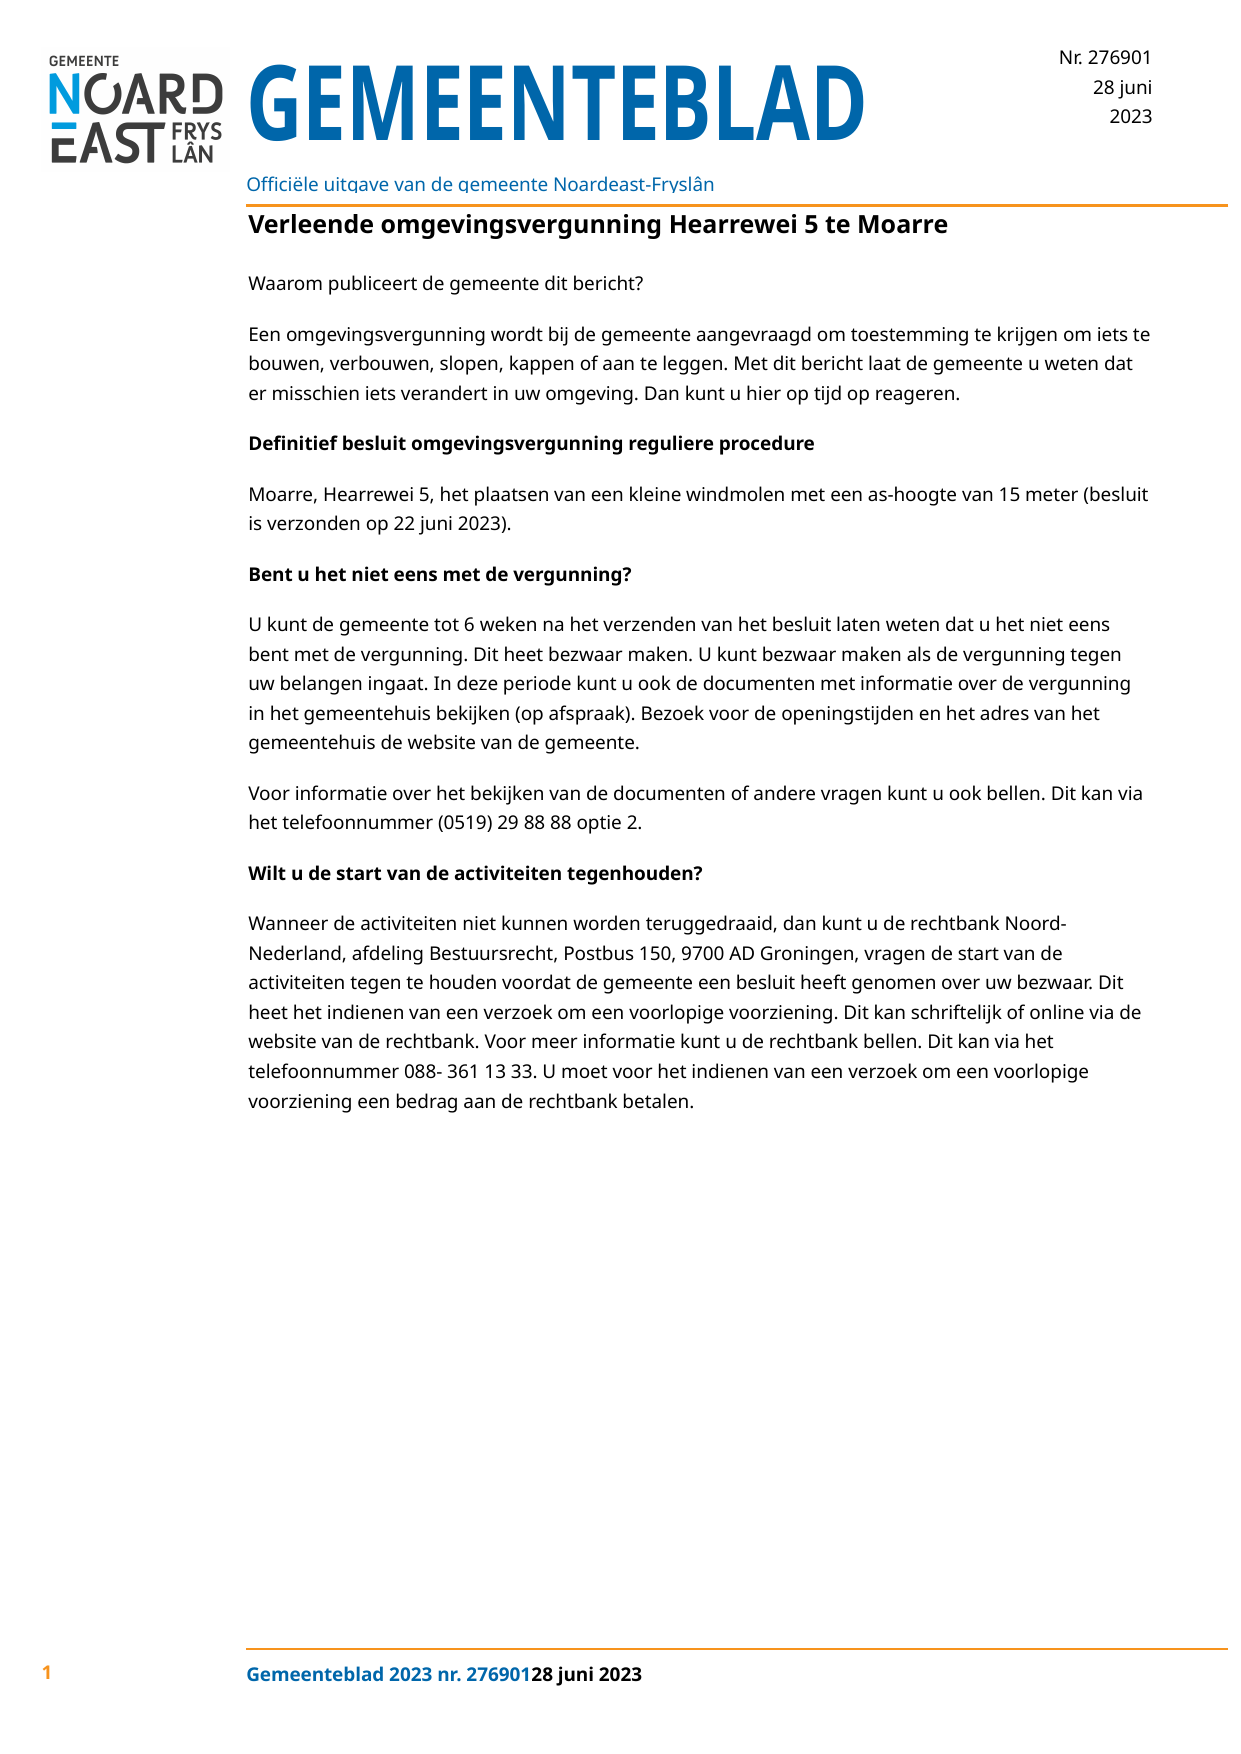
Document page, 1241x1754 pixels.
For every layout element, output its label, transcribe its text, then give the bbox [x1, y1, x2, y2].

text Definitief besluit omgevingsvergunning reguliere procedure [248, 430, 1152, 456]
text Waarom publiceert de gemeente dit bericht? [248, 270, 1152, 296]
picture [41, 47, 231, 172]
text Voor informatie over het bekijken van de documenten of andere vragen kunt u ook bellen. Dit kan via het telefoonnummer (0519) 29 88 88 optie 2. [248, 780, 1152, 835]
text Verleende omgevingsvergunning Hearrewei 5 te Moarre [248, 207, 1152, 241]
text U kunt de gemeente tot 6 weken na het verzenden van het besluit laten weten dat u het niet eens bent met de vergunning. Dit heet bezwaar maken. U kunt bezwaar maken als de vergunning tegen uw belangen ingaat. In deze periode kunt u ook de documenten met informatie over de vergunning in het gemeentehuis bekijken (op afspraak). Bezoek voor de openingstijden en het adres van het gemeentehuis de website van de gemeente. [248, 611, 1152, 755]
text Wilt u de start van de activiteiten tegenhouden? [248, 860, 1152, 886]
text Een omgevingsvergunning wordt bij de gemeente aangevraagd om toestemming te krijgen om iets te bouwen, verbouwen, slopen, kappen of aan te leggen. Met dit bericht laat de gemeente u weten dat er misschien iets verandert in uw omgeving. Dan kunt u hier op tijd op reageren. [248, 321, 1152, 406]
text Moarre, Hearrewei 5, het plaatsen van een kleine windmolen met een as-hoogte van 15 meter (besluit is verzonden op 22 juni 2023). [248, 481, 1152, 536]
text Bent u het niet eens met de vergunning? [248, 561, 1152, 586]
text Wanneer de activiteiten niet kunnen worden teruggedraaid, dan kunt u de rechtbank Noord-Nederland, afdeling Bestuursrecht, Postbus 150, 9700 AD Groningen, vragen de start van de activiteiten tegen te houden voordat de gemeente een besluit heeft genomen over uw bezwaar. Dit heet het indienen van een verzoek om een voorlopige voorziening. Dit kan schriftelijk of online via de website van de rechtbank. Voor meer informatie kunt u de rechtbank bellen. Dit kan via het telefoonnummer 088- 361 13 33. U moet voor het indienen van een verzoek om een voorlopige voorziening een bedrag aan de rechtbank betalen. [248, 910, 1152, 1113]
